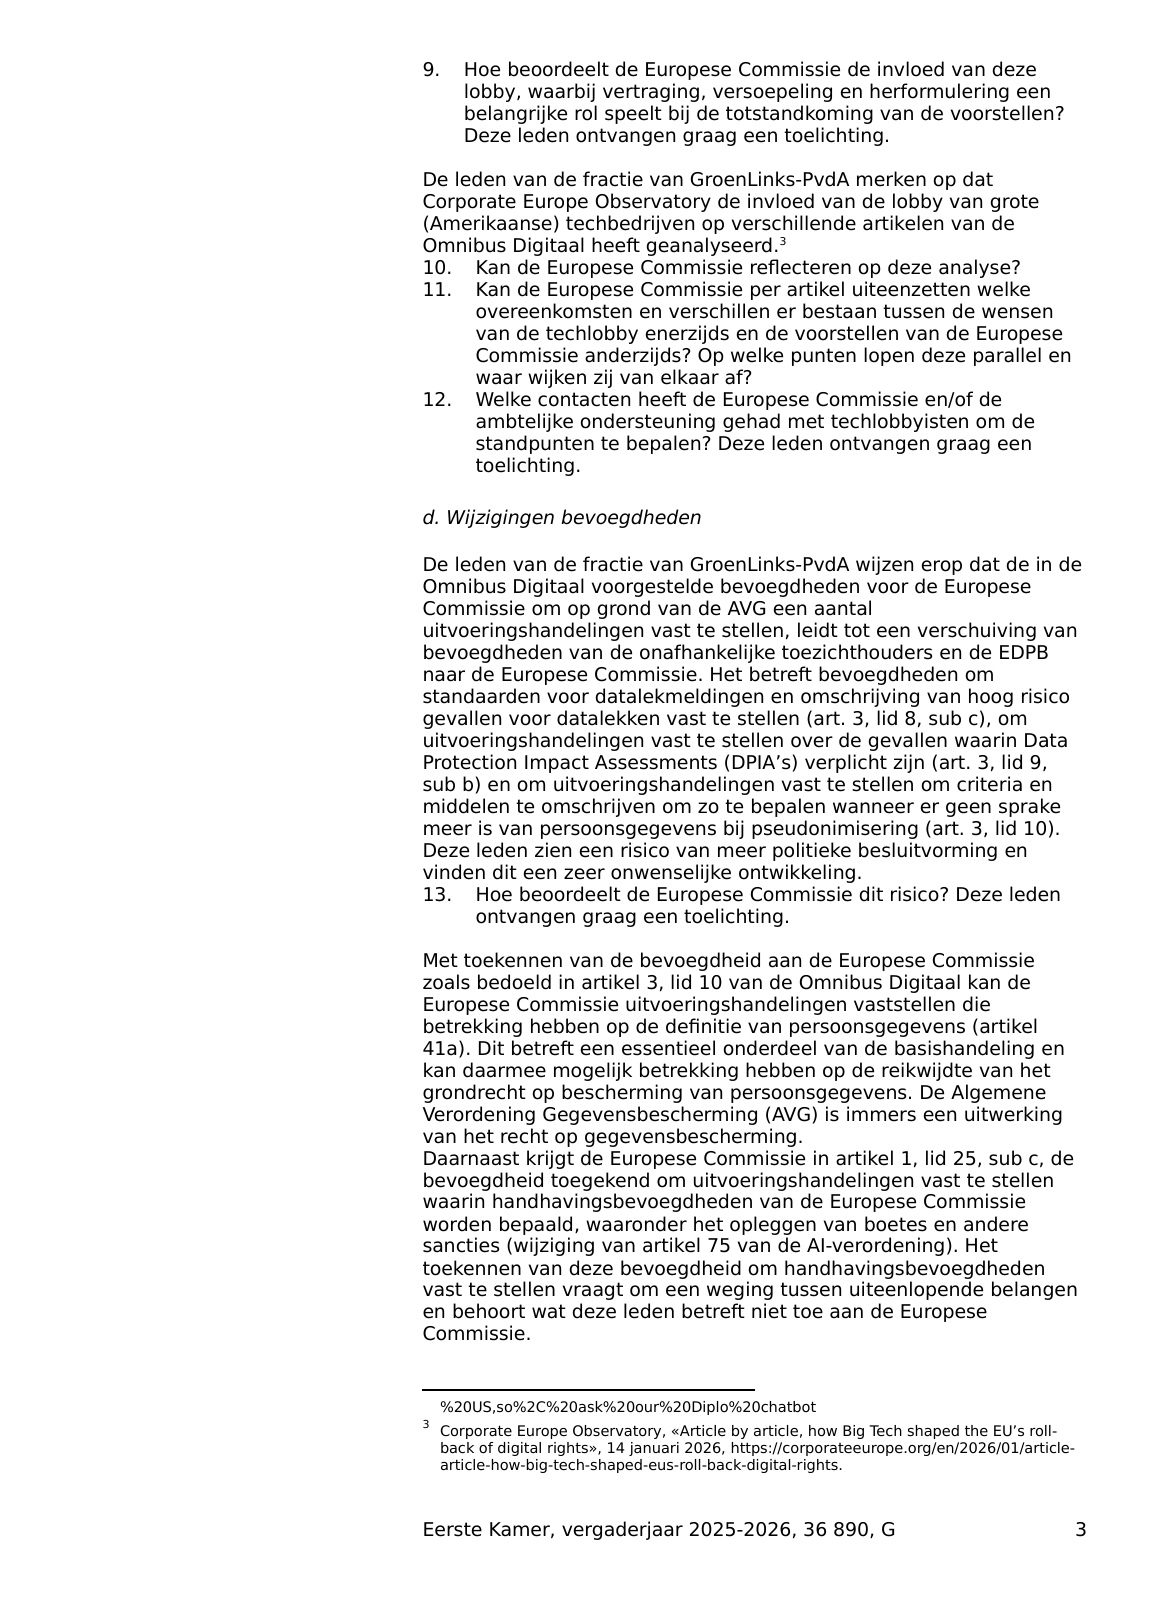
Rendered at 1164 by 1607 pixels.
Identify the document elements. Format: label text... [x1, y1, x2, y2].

text De leden van de fractie van GroenLinks-PvdA merken op dat Corporate Europe Observatory de invloed van de lobby van grote (Amerikaanse) techbedrijven op verschillende artikelen van de Omnibus Digitaal heeft geanalyseerd. [422, 169, 1087, 257]
text 12. Welke contacten heeft de Europese Commissie en/of de ambtelijke ondersteuning gehad met techlobbyisten om de standpunten te bepalen? Deze leden ontvangen graag een toelichting. [422, 389, 1087, 477]
text De leden van de fractie van GroenLinks-PvdA wijzen erop dat de in de Omnibus Digitaal voorgestelde bevoegdheden voor de Europese Commissie om op grond van de AVG een aantal uitvoeringshandelingen vast te stellen, leidt tot een verschuiving van bevoegdheden van de onafhankelijke toezichthouders en de EDPB naar de Europese Commissie. Het betreft bevoegdheden om standaarden voor datalekmeldingen en omschrijving van hoog risico gevallen voor datalekken vast te stellen (art. 3, lid 8, sub c), om uitvoeringshandelingen vast te stellen over de gevallen waarin Data Protection Impact Assessments (DPIA’s) verplicht zijn (art. 3, lid 9, sub b) en om uitvoeringshandelingen vast te stellen om criteria en middelen te omschrijven om zo te bepalen wanneer er geen sprake meer is van persoonsgegevens bij pseudonimisering (art. 3, lid 10). Deze leden zien een risico van meer politieke besluitvorming en vinden dit een zeer onwenselijke ontwikkeling. [422, 554, 1087, 883]
text 11. Kan de Europese Commissie per artikel uiteenzetten welke overeenkomsten en verschillen er bestaan tussen de wensen van de techlobby enerzijds en de voorstellen van de Europese Commissie anderzijds? Op welke punten lopen deze parallel en waar wijken zij van elkaar af? [422, 279, 1087, 389]
text 9. Hoe beoordeelt de Europese Commissie de invloed van deze lobby, waarbij vertraging, versoepeling en herformulering een belangrijke rol speelt bij de totstandkoming van de voorstellen? Deze leden ontvangen graag een toelichting. [422, 59, 1087, 147]
text Corporate Europe Observatory, «Article by article, how Big Tech shaped the EU’s roll-back of digital rights», 14 januari 2026, https://corporateeurope.org/en/2026/01/article-article-how-big-tech-shaped-eus-roll-back-digital-rights. [422, 1418, 1087, 1474]
text Daarnaast krijgt de Europese Commissie in artikel 1, lid 25, sub c, de bevoegdheid toegekend om uitvoeringshandelingen vast te stellen waarin handhavingsbevoegdheden van de Europese Commissie worden bepaald, waaronder het opleggen van boetes en andere sancties (wijziging van artikel 75 van de AI-verordening). Het toekennen van deze bevoegdheid om handhavingsbevoegdheden vast te stellen vraagt om een weging tussen uiteenlopende belangen en behoort wat deze leden betreft niet toe aan de Europese Commissie. [422, 1147, 1087, 1345]
text %20US,so%2C%20ask%20our%20Diplo%20chatbot [422, 1399, 1087, 1416]
text Met toekennen van de bevoegdheid aan de Europese Commissie zoals bedoeld in artikel 3, lid 10 van de Omnibus Digitaal kan de Europese Commissie uitvoeringshandelingen vaststellen die betrekking hebben op de definitie van persoonsgegevens (artikel 41a). Dit betreft een essentieel onderdeel van de basishandeling en kan daarmee mogelijk betrekking hebben op de reikwijdte van het grondrecht op bescherming van persoonsgegevens. De Algemene Verordening Gegevensbescherming (AVG) is immers een uitwerking van het recht op gegevensbescherming. [422, 950, 1087, 1147]
text 13. Hoe beoordeelt de Europese Commissie dit risico? Deze leden ontvangen graag een toelichting. [422, 883, 1087, 927]
text 10. Kan de Europese Commissie reflecteren op deze analyse? [422, 257, 1087, 279]
subtitle d. Wijzigingen bevoegdheden [422, 507, 1087, 529]
